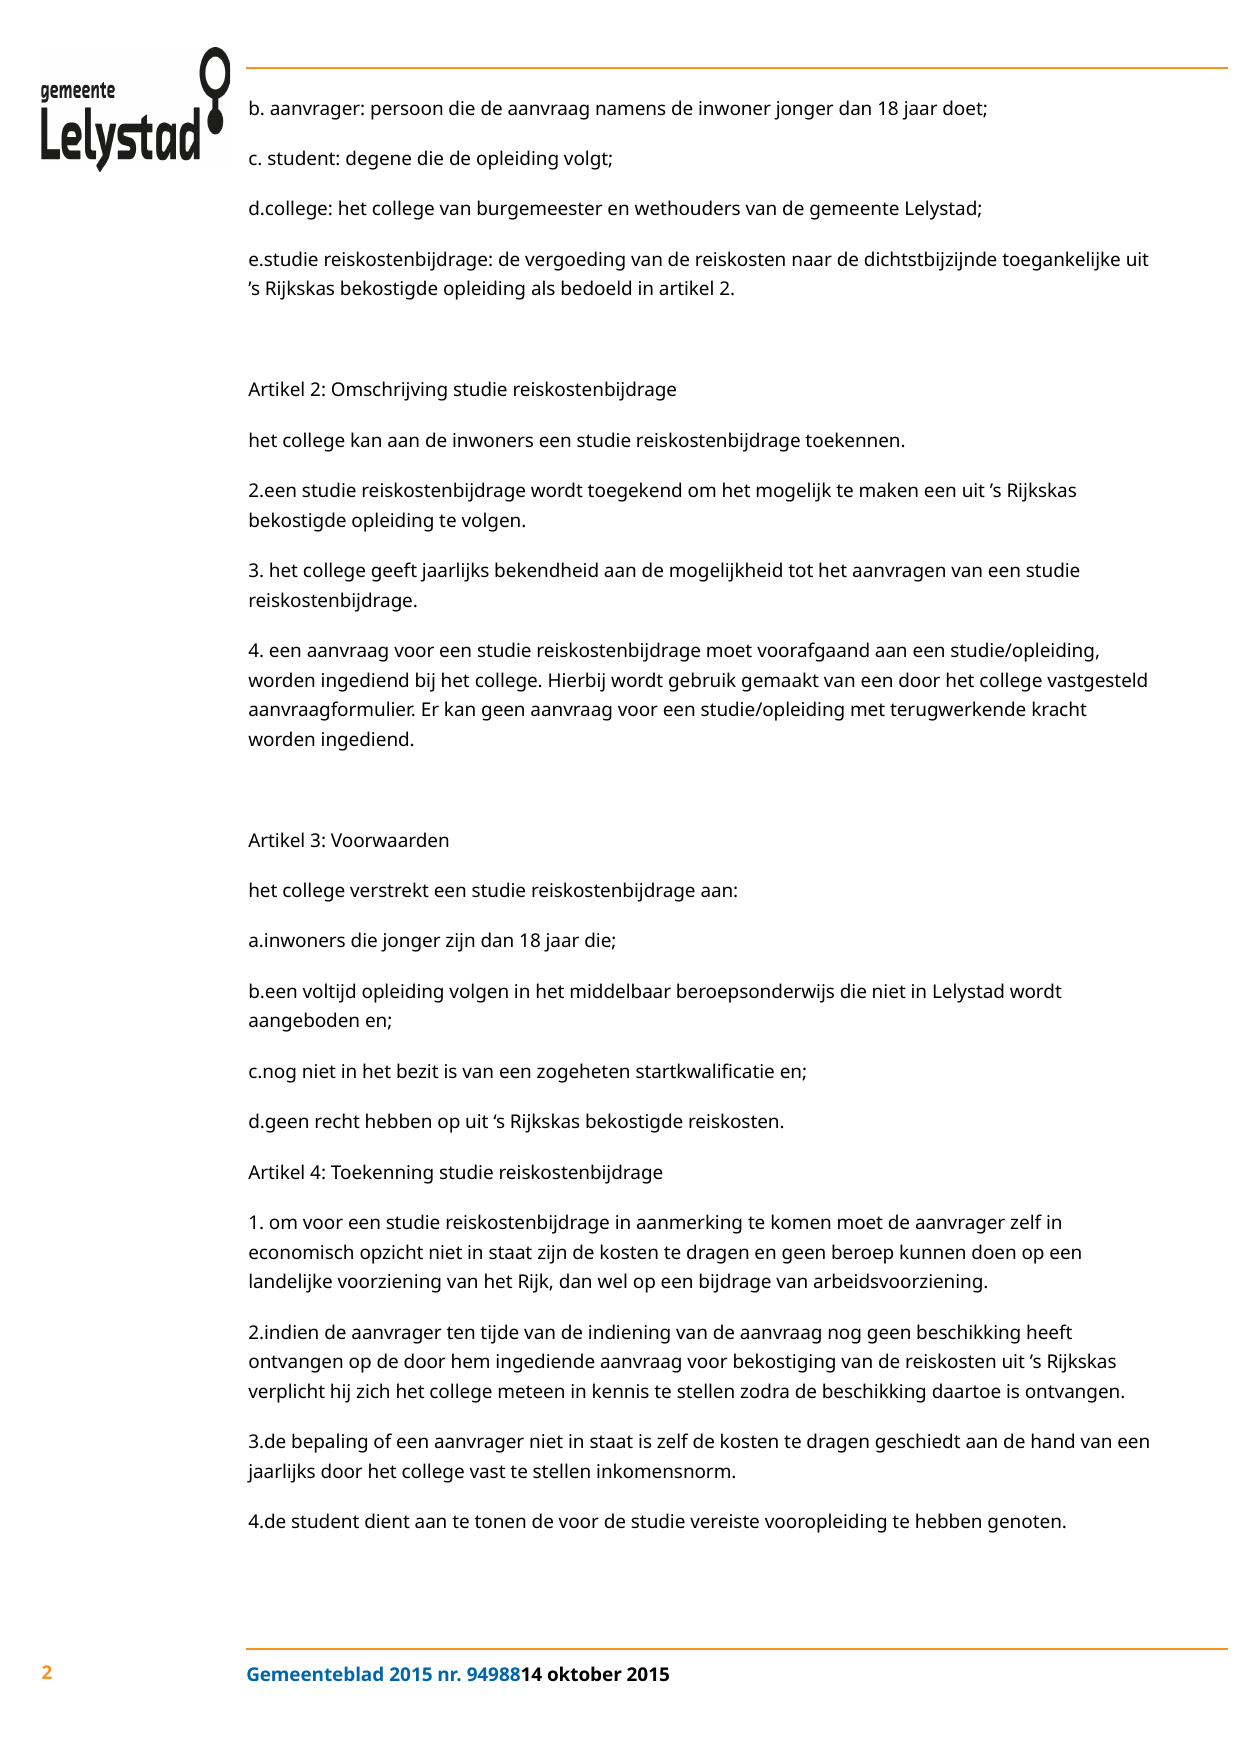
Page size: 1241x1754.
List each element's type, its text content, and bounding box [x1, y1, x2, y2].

picture [41, 47, 231, 172]
text 1. om voor een studie reiskostenbijdrage in aanmerking te komen moet de aanvrager zelf in economisch opzicht niet in staat zijn de kosten te dragen en geen beroep kunnen doen op een landelijke voorziening van het Rijk, dan wel op een bijdrage van arbeidsvoorziening. [248, 1209, 1152, 1294]
text 3.de bepaling of een aanvrager niet in staat is zelf de kosten te dragen geschiedt aan de hand van een jaarlijks door het college vast te stellen inkomensnorm. [248, 1428, 1152, 1484]
text a.inwoners die jonger zijn dan 18 jaar die; [248, 928, 1152, 953]
text d.college: het college van burgemeester en wethouders van de gemeente Lelystad; [248, 196, 1152, 221]
text d.geen recht hebben op uit ‘s Rijkskas bekostigde reiskosten. [248, 1108, 1152, 1134]
text 2.een studie reiskostenbijdrage wordt toegekend om het mogelijk te maken een uit ’s Rijkskas bekostigde opleiding te volgen. [248, 477, 1152, 533]
text 3. het college geeft jaarlijks bekendheid aan de mogelijkheid tot het aanvragen van een studie reiskostenbijdrage. [248, 557, 1152, 613]
text Artikel 4: Toekenning studie reiskostenbijdrage [248, 1159, 1152, 1185]
text 2.indien de aanvrager ten tijde van de indiening van de aanvraag nog geen beschikking heeft ontvangen op de door hem ingediende aanvraag voor bekostiging van de reiskosten uit ’s Rijkskas verplicht hij zich het college meteen in kennis te stellen zodra de beschikking daartoe is ontvangen. [248, 1319, 1152, 1404]
text het college verstrekt een studie reiskostenbijdrage aan: [248, 877, 1152, 903]
text Artikel 2: Omschrijving studie reiskostenbijdrage [248, 376, 1152, 402]
text c. student: degene die de opleiding volgt; [248, 145, 1152, 171]
text b. aanvrager: persoon die de aanvraag namens de inwoner jonger dan 18 jaar doet; [248, 95, 1152, 121]
text Artikel 3: Voorwaarden [248, 827, 1152, 853]
text 4. een aanvraag voor een studie reiskostenbijdrage moet voorafgaand aan een studie/opleiding, worden ingediend bij het college. Hierbij wordt gebruik gemaakt van een door het college vastgesteld aanvraagformulier. Er kan geen aanvraag voor een studie/opleiding met terugwerkende kracht worden ingediend. [248, 637, 1152, 752]
text e.studie reiskostenbijdrage: de vergoeding van de reiskosten naar de dichtstbijzijnde toegankelijke uit ’s Rijkskas bekostigde opleiding als bedoeld in artikel 2. [248, 246, 1152, 301]
text b.een voltijd opleiding volgen in het middelbaar beroepsonderwijs die niet in Lelystad wordt aangeboden en; [248, 978, 1152, 1033]
text 4.de student dient aan te tonen de voor de studie vereiste vooropleiding te hebben genoten. [248, 1508, 1152, 1534]
text het college kan aan de inwoners een studie reiskostenbijdrage toekennen. [248, 427, 1152, 453]
text c.nog niet in het bezit is van een zogeheten startkwalificatie en; [248, 1058, 1152, 1084]
